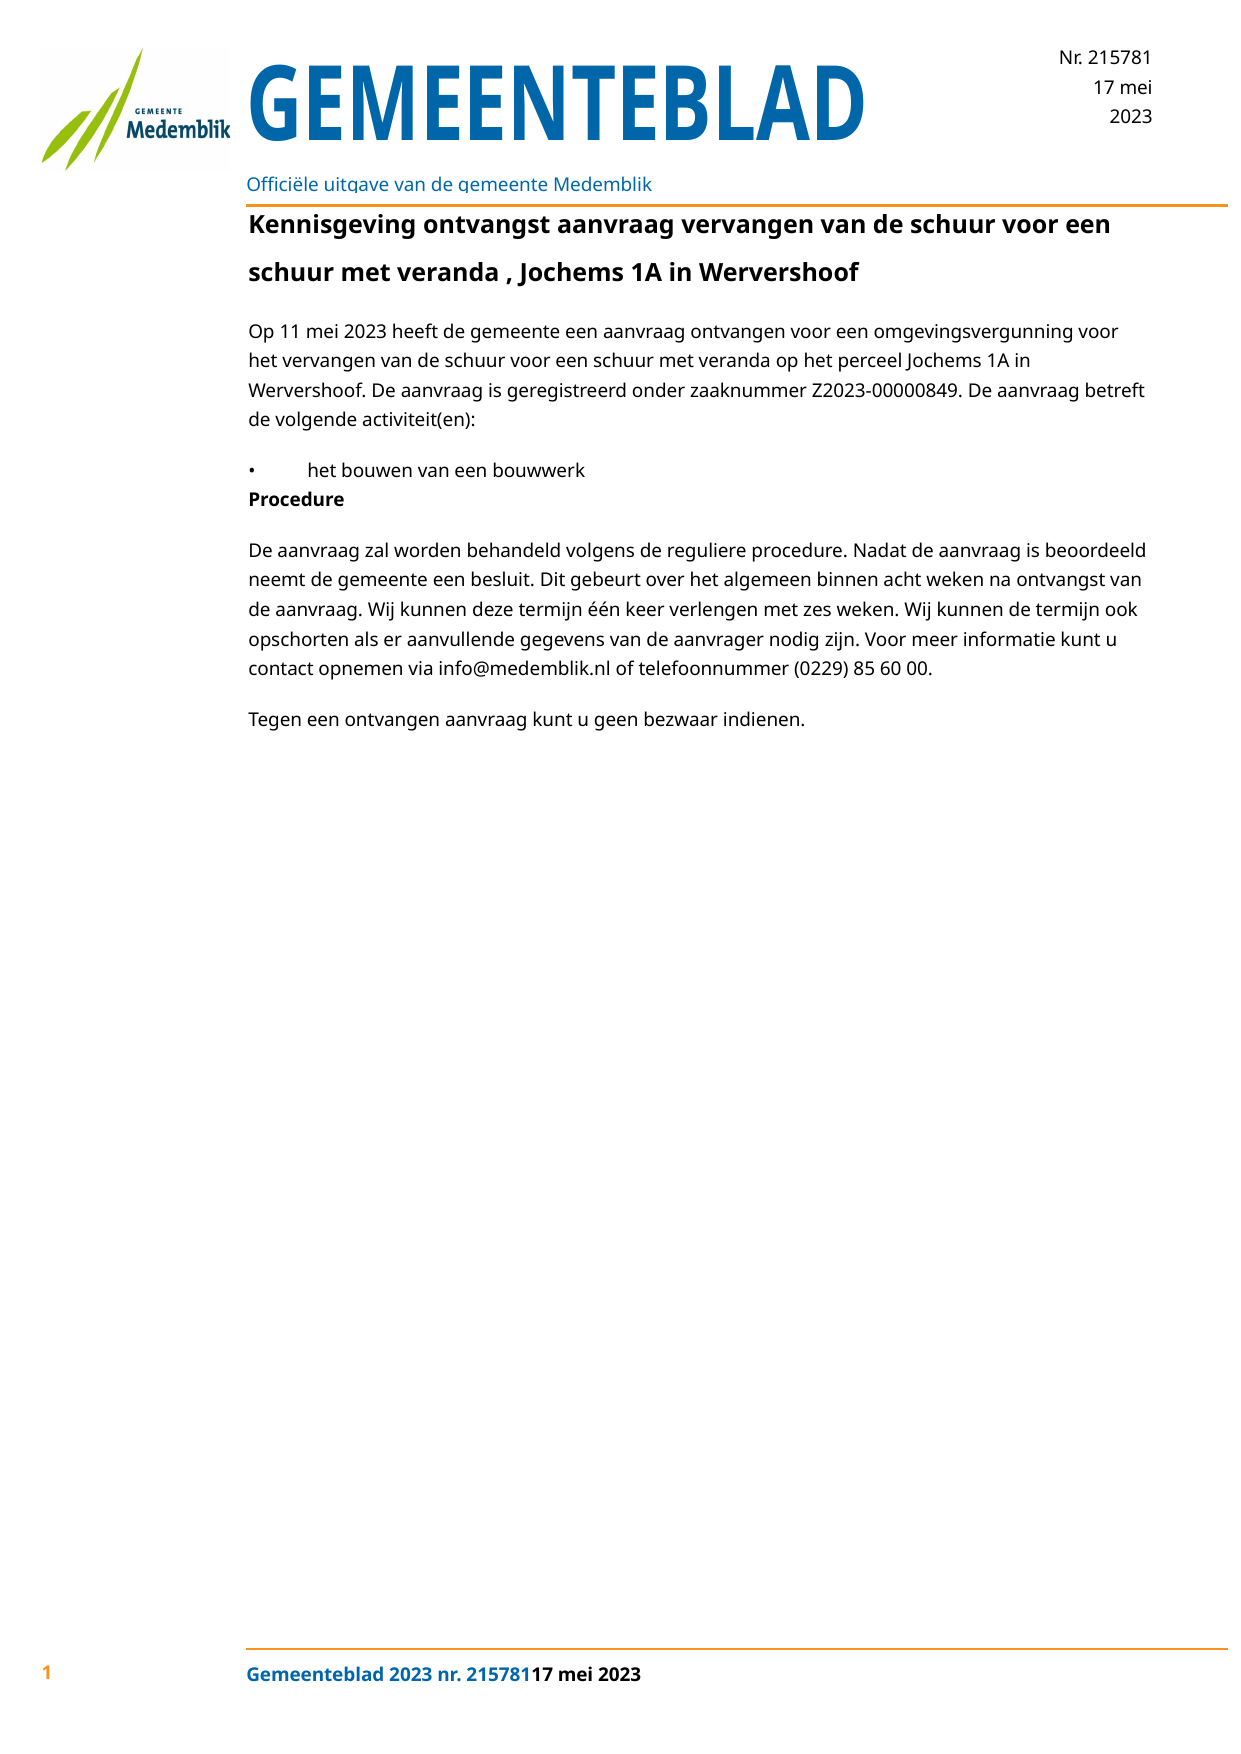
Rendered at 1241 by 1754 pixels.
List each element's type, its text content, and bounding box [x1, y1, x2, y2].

text De aanvraag zal worden behandeld volgens de reguliere procedure. Nadat de aanvraag is beoordeeld neemt de gemeente een besluit. Dit gebeurt over het algemeen binnen acht weken na ontvangst van de aanvraag. Wij kunnen deze termijn één keer verlengen met zes weken. Wij kunnen de termijn ook opschorten als er aanvullende gegevens van de aanvrager nodig zijn. Voor meer informatie kunt u contact opnemen via info@medemblik.nl of telefoonnummer (0229) 85 60 00. [248, 537, 1152, 681]
text Tegen een ontvangen aanvraag kunt u geen bezwaar indienen. [248, 706, 1152, 732]
text Kennisgeving ontvangst aanvraag vervangen van de schuur voor een schuur met veranda , Jochems 1A in Wervershoof [248, 207, 1152, 288]
picture [41, 47, 231, 172]
list het bouwen van een bouwwerk [248, 457, 1152, 483]
text Procedure [248, 487, 1152, 512]
text Op 11 mei 2023 heeft de gemeente een aanvraag ontvangen voor een omgevingsvergunning voor het vervangen van de schuur voor een schuur met veranda op het perceel Jochems 1A in Wervershoof. De aanvraag is geregistreerd onder zaaknummer Z2023-00000849. De aanvraag betreft de volgende activiteit(en): [248, 318, 1152, 432]
